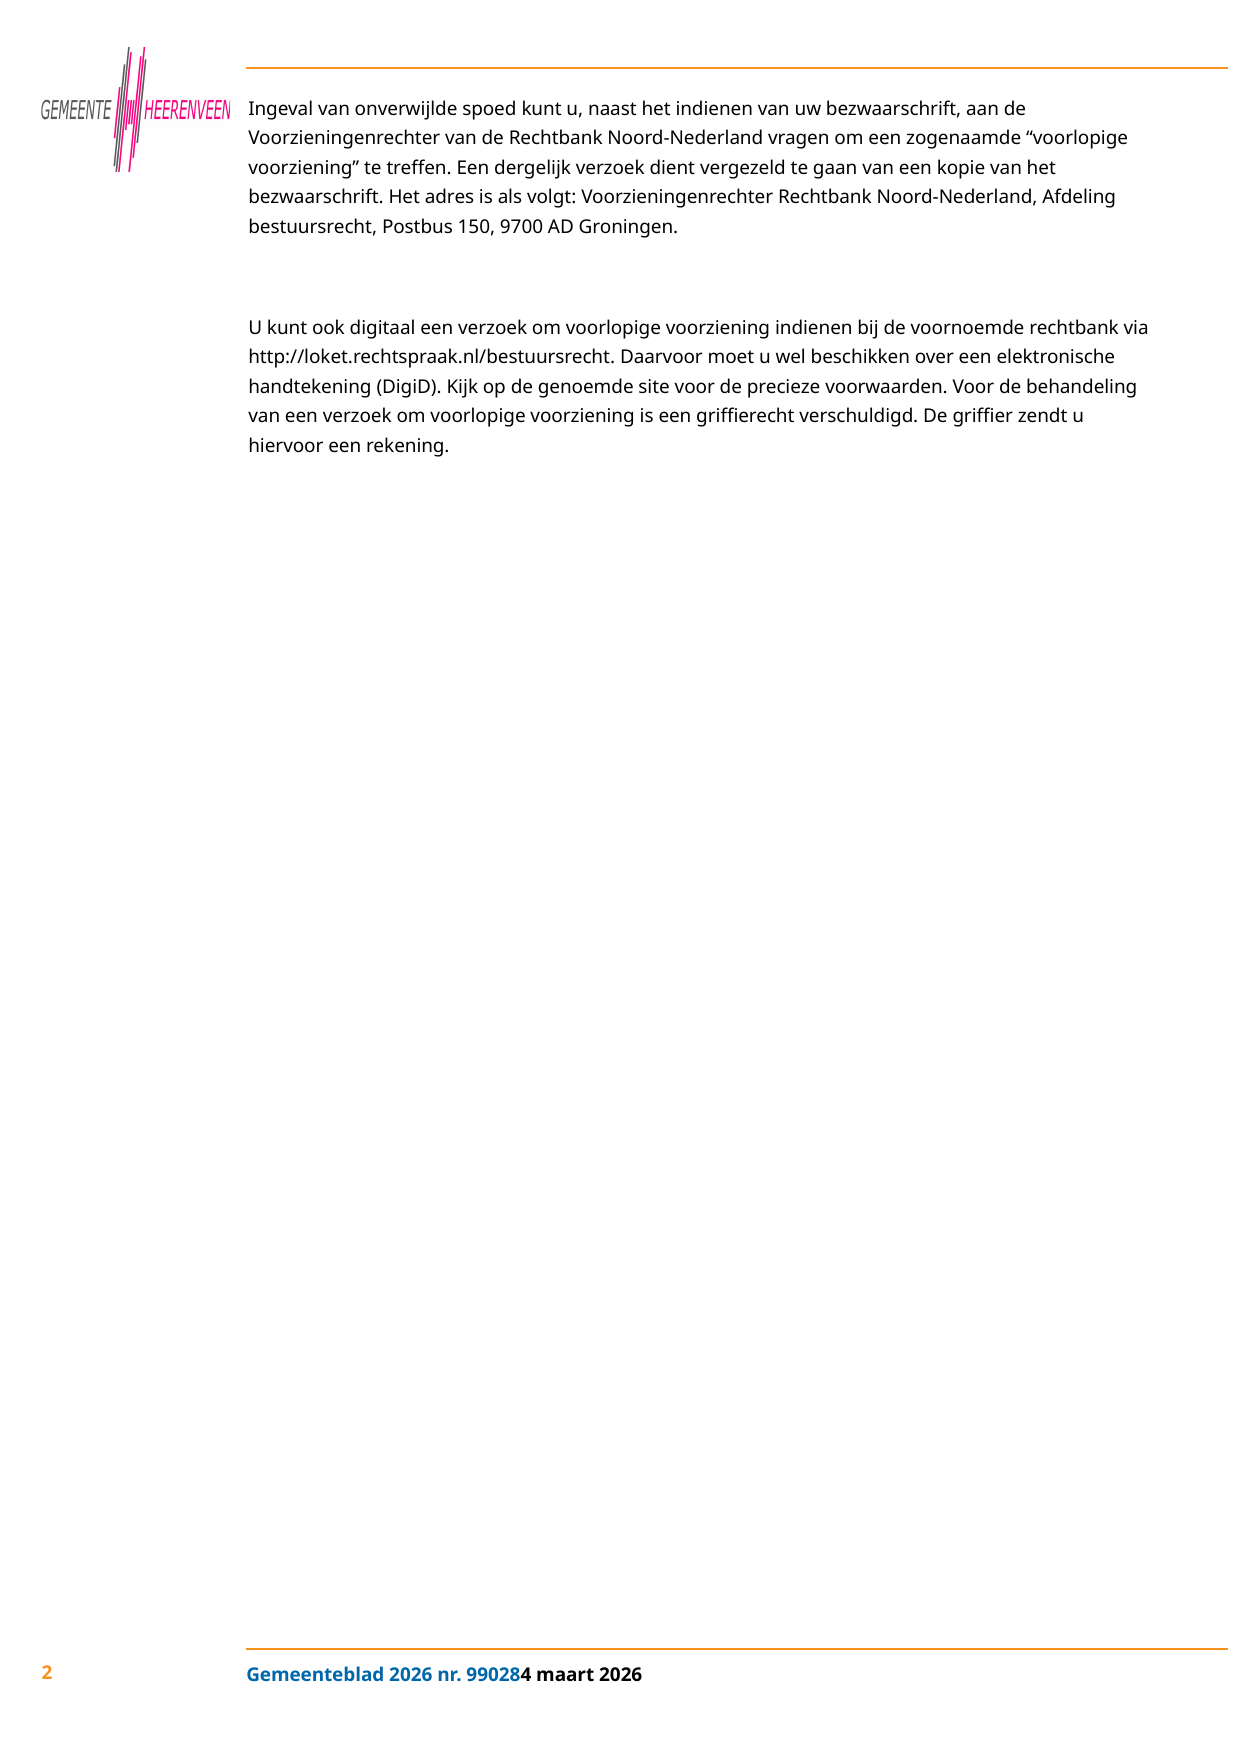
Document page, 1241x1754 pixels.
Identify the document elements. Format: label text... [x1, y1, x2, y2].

text U kunt ook digitaal een verzoek om voorlopige voorziening indienen bij de voornoemde rechtbank via http://loket.rechtspraak.nl/bestuursrecht. Daarvoor moet u wel beschikken over een elektronische handtekening (DigiD). Kijk op de genoemde site voor de precieze voorwaarden. Voor de behandeling van een verzoek om voorlopige voorziening is een griffierecht verschuldigd. De griffier zendt u hiervoor een rekening. [248, 314, 1152, 458]
picture [41, 47, 231, 172]
text Ingeval van onverwijlde spoed kunt u, naast het indienen van uw bezwaarschrift, aan de Voorzieningenrechter van de Rechtbank Noord-Nederland vragen om een zogenaamde “voorlopige voorziening” te treffen. Een dergelijk verzoek dient vergezeld te gaan van een kopie van het bezwaarschrift. Het adres is als volgt: Voorzieningenrechter Rechtbank Noord-Nederland, Afdeling bestuursrecht, Postbus 150, 9700 AD Groningen. [248, 95, 1152, 239]
